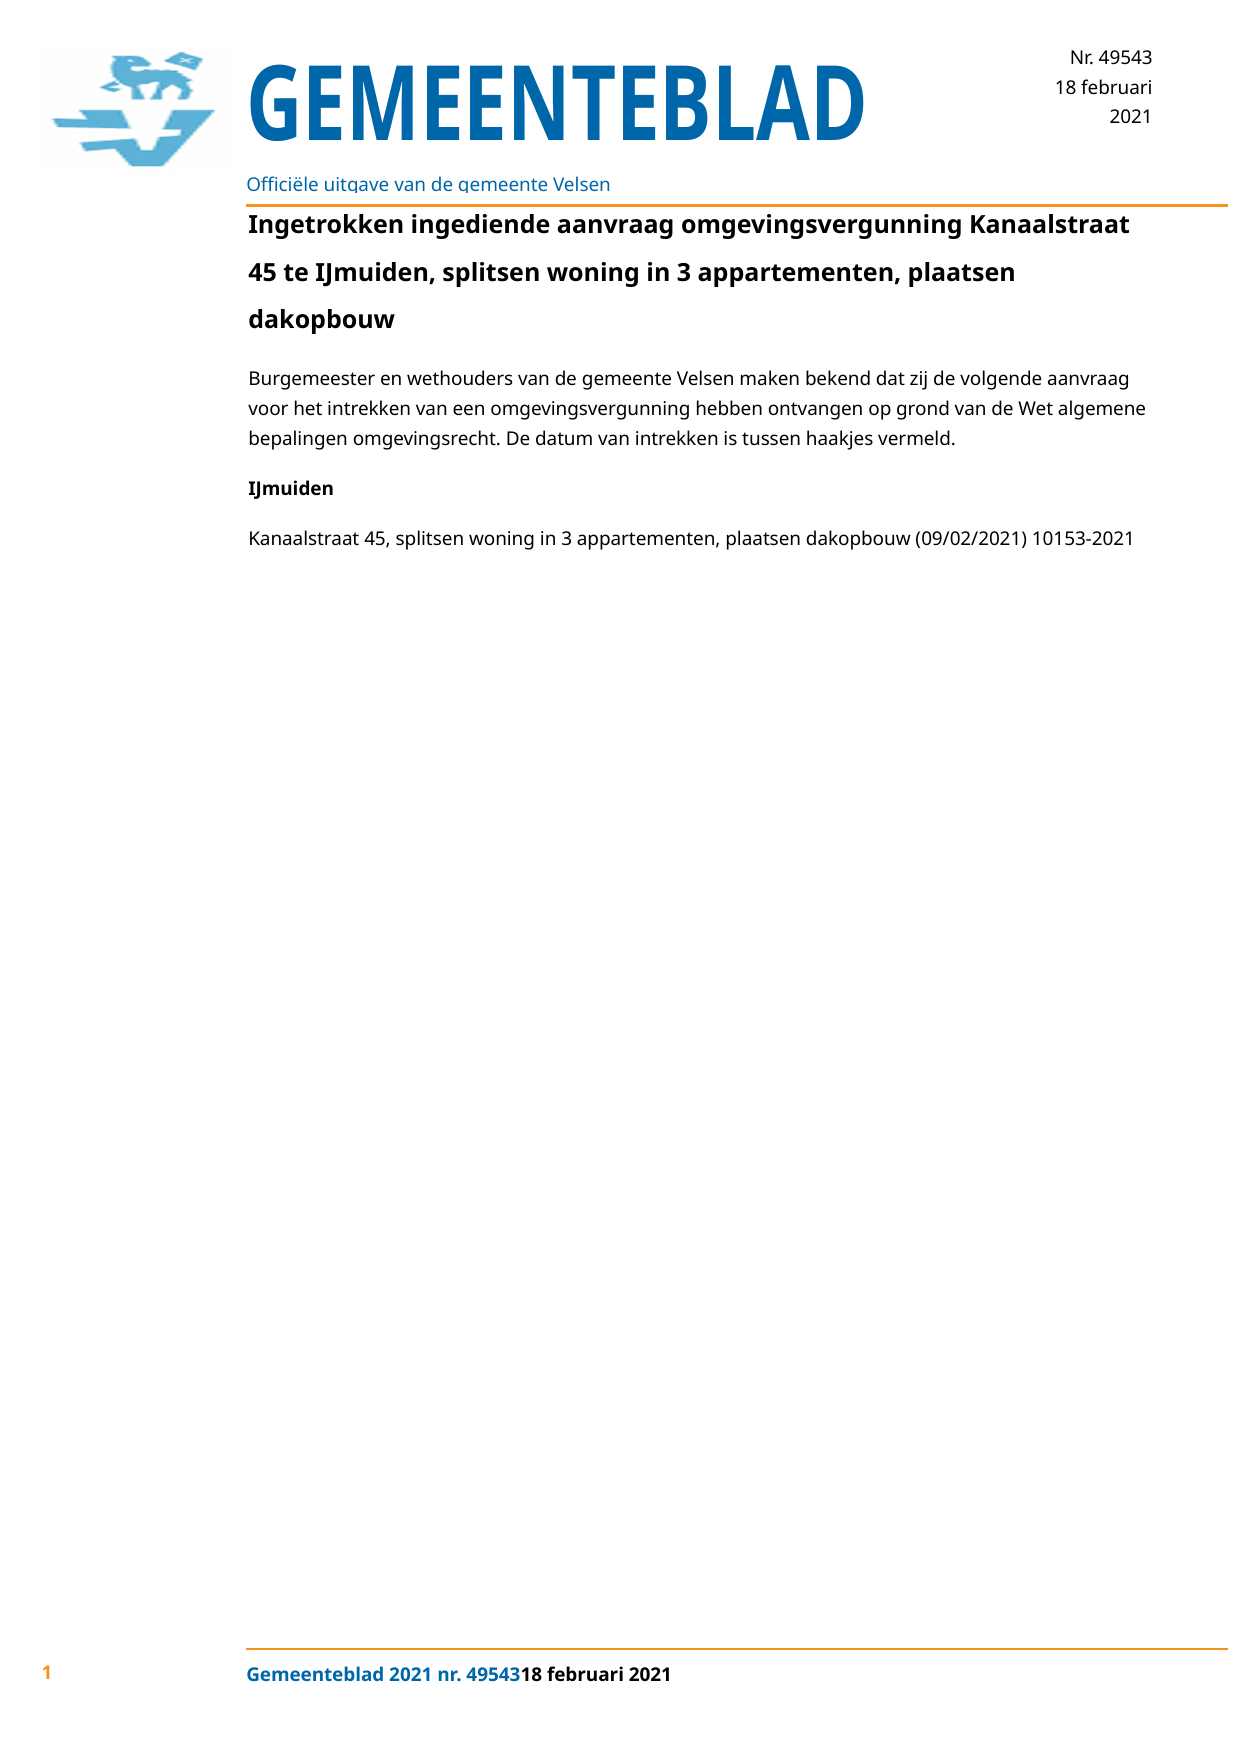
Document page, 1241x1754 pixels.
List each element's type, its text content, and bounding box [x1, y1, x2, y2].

text IJmuiden [248, 475, 1152, 501]
text Burgemeester en wethouders van de gemeente Velsen maken bekend dat zij de volgende aanvraag voor het intrekken van een omgevingsvergunning hebben ontvangen op grond van de Wet algemene bepalingen omgevingsrecht. De datum van intrekken is tussen haakjes vermeld. [248, 366, 1152, 450]
text Kanaalstraat 45, splitsen woning in 3 appartementen, plaatsen dakopbouw (09/02/2021) 10153-2021 [248, 526, 1152, 551]
text Ingetrokken ingediende aanvraag omgevingsvergunning Kanaalstraat 45 te IJmuiden, splitsen woning in 3 appartementen, plaatsen dakopbouw [248, 207, 1152, 336]
picture [41, 47, 231, 172]
